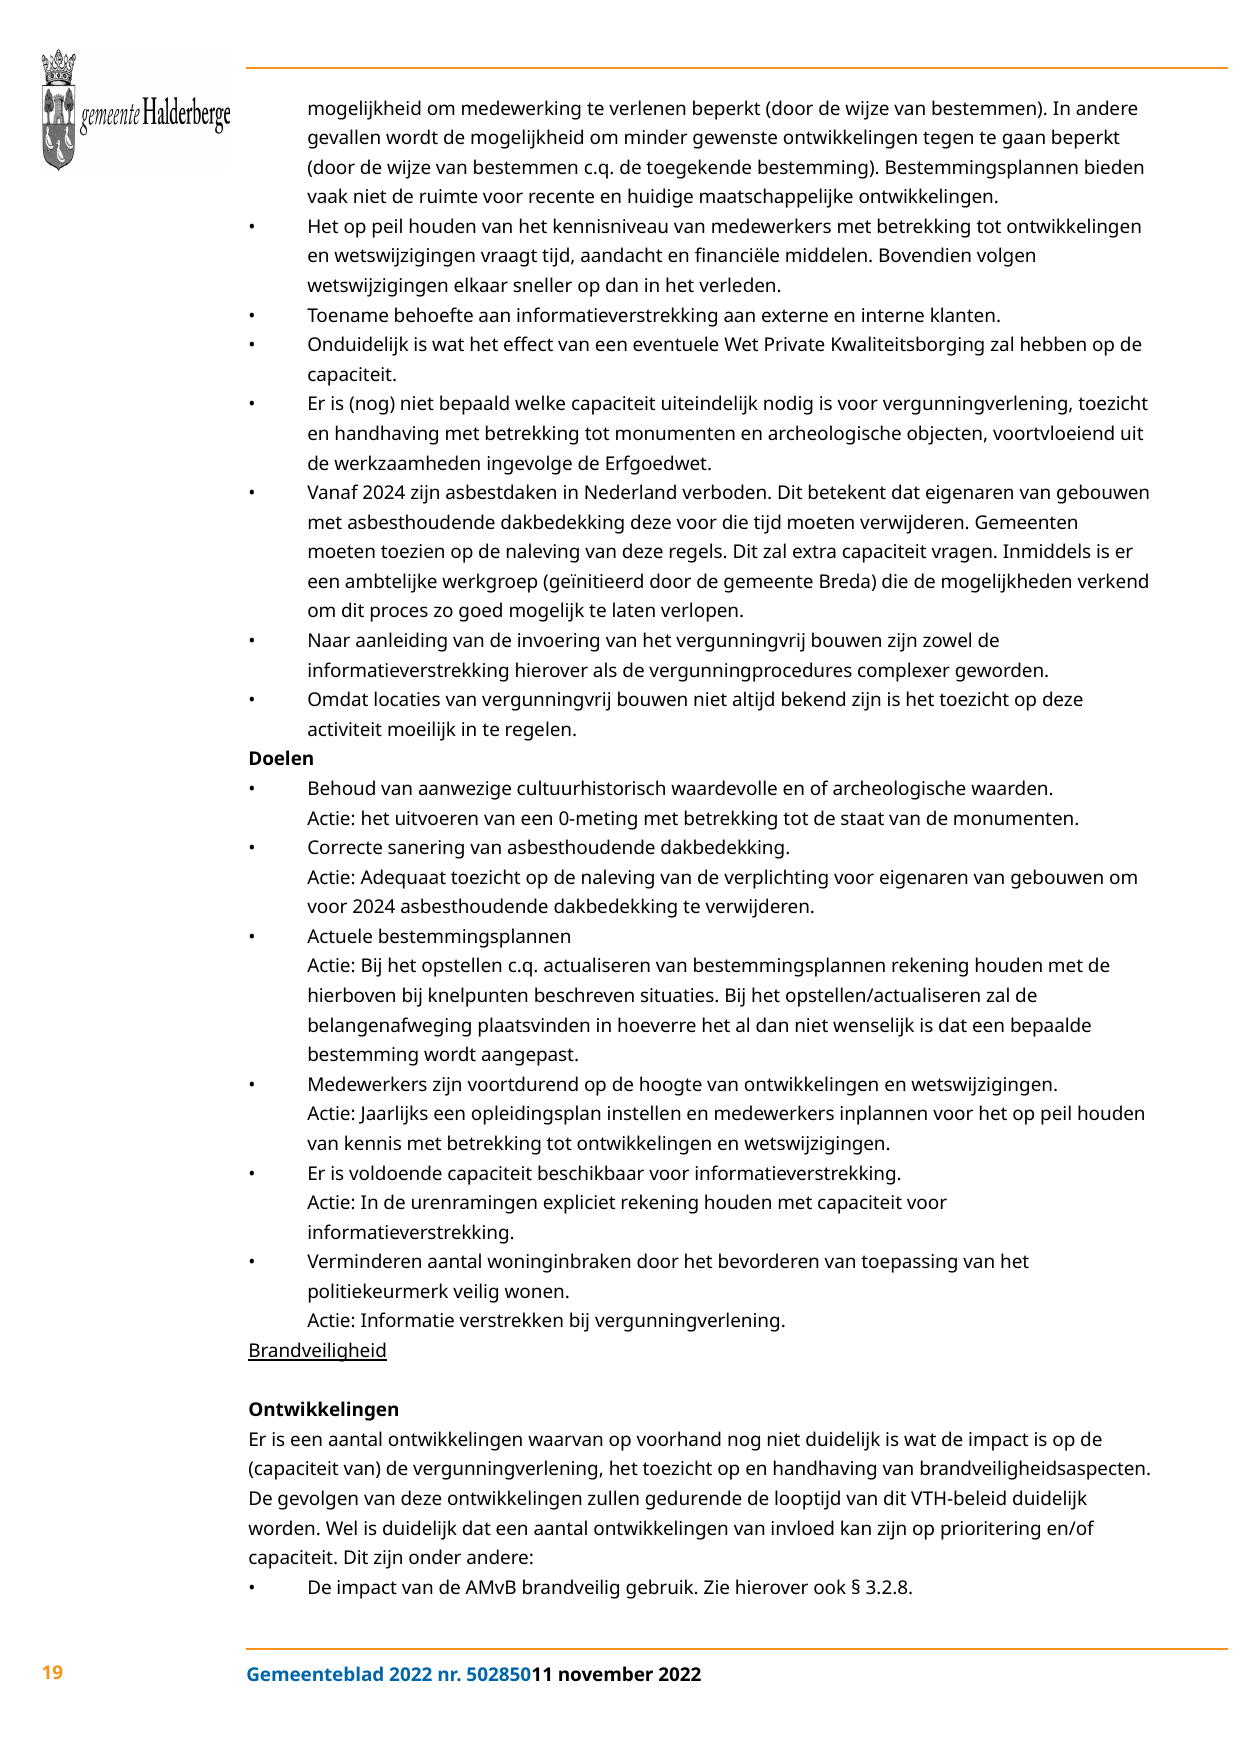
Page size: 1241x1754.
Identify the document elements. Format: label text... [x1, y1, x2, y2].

list Er is voldoende capaciteit beschikbaar voor informatieverstrekking. [248, 1160, 1152, 1186]
list Medewerkers zijn voortdurend op de hoogte van ontwikkelingen en wetswijzigingen. [248, 1071, 1152, 1097]
list Er is (nog) niet bepaald welke capaciteit uiteindelijk nodig is voor vergunningverlening, toezicht en handhaving met betrekking tot monumenten en archeologische objecten, voortvloeiend uit de werkzaamheden ingevolge de Erfgoedwet. [248, 391, 1152, 476]
text Brandveiligheid [248, 1337, 1152, 1363]
list De impact van de AMvB brandveilig gebruik. Zie hierover ook § 3.2.8. [248, 1574, 1152, 1600]
list Naar aanleiding van de invoering van het vergunningvrij bouwen zijn zowel de informatieverstrekking hierover als de vergunningprocedures complexer geworden. [248, 627, 1152, 683]
list Actie: het uitvoeren van een 0-meting met betrekking tot de staat van de monumenten. [248, 805, 1152, 831]
text Ontwikkelingen [248, 1396, 1152, 1422]
list Onduidelijk is wat het effect van een eventuele Wet Private Kwaliteitsborging zal hebben op de capaciteit. [248, 331, 1152, 387]
list Vanaf 2024 zijn asbestdaken in Nederland verboden. Dit betekent dat eigenaren van gebouwen met asbesthoudende dakbedekking deze voor die tijd moeten verwijderen. Gemeenten moeten toezien op de naleving van deze regels. Dit zal extra capaciteit vragen. Inmiddels is er een ambtelijke werkgroep (geïnitieerd door de gemeente Breda) die de mogelijkheden verkend om dit proces zo goed mogelijk te laten verlopen. [248, 479, 1152, 623]
list Behoud van aanwezige cultuurhistorisch waardevolle en of archeologische waarden. [248, 775, 1152, 801]
list Actie: Informatie verstrekken bij vergunningverlening. [248, 1308, 1152, 1333]
list Het op peil houden van het kennisniveau van medewerkers met betrekking tot ontwikkelingen en wetswijzigingen vraagt tijd, aandacht en financiële middelen. Bovendien volgen wetswijzigingen elkaar sneller op dan in het verleden. [248, 213, 1152, 298]
list Correcte sanering van asbesthoudende dakbedekking. [248, 834, 1152, 860]
list Omdat locaties van vergunningvrij bouwen niet altijd bekend zijn is het toezicht op deze activiteit moeilijk in te regelen. [248, 686, 1152, 742]
text Er is een aantal ontwikkelingen waarvan op voorhand nog niet duidelijk is wat de impact is op de (capaciteit van) de vergunningverlening, het toezicht op en handhaving van brandveiligheidsaspecten. De gevolgen van deze ontwikkelingen zullen gedurende de looptijd van dit VTH-beleid duidelijk worden. Wel is duidelijk dat een aantal ontwikkelingen van invloed kan zijn op prioritering en/of capaciteit. Dit zijn onder andere: [248, 1426, 1152, 1570]
list Actie: Jaarlijks een opleidingsplan instellen en medewerkers inplannen voor het op peil houden van kennis met betrekking tot ontwikkelingen en wetswijzigingen. [248, 1101, 1152, 1156]
picture [41, 47, 231, 172]
list Verminderen aantal woninginbraken door het bevorderen van toepassing van het politiekeurmerk veilig wonen. [248, 1248, 1152, 1304]
list Actie: Bij het opstellen c.q. actualiseren van bestemmingsplannen rekening houden met de hierboven bij knelpunten beschreven situaties. Bij het opstellen/actualiseren zal de belangenafweging plaatsvinden in hoeverre het al dan niet wenselijk is dat een bepaalde bestemming wordt aangepast. [248, 953, 1152, 1067]
list mogelijkheid om medewerking te verlenen beperkt (door de wijze van bestemmen). In andere gevallen wordt de mogelijkheid om minder gewenste ontwikkelingen tegen te gaan beperkt (door de wijze van bestemmen c.q. de toegekende bestemming). Bestemmingsplannen bieden vaak niet de ruimte voor recente en huidige maatschappelijke ontwikkelingen. [248, 95, 1152, 209]
list Actie: Adequaat toezicht op de naleving van de verplichting voor eigenaren van gebouwen om voor 2024 asbesthoudende dakbedekking te verwijderen. [248, 864, 1152, 919]
text Doelen [248, 746, 1152, 771]
list Actie: In de urenramingen expliciet rekening houden met capaciteit voor informatieverstrekking. [248, 1189, 1152, 1245]
list Toename behoefte aan informatieverstrekking aan externe en interne klanten. [248, 302, 1152, 328]
list Actuele bestemmingsplannen [248, 923, 1152, 949]
